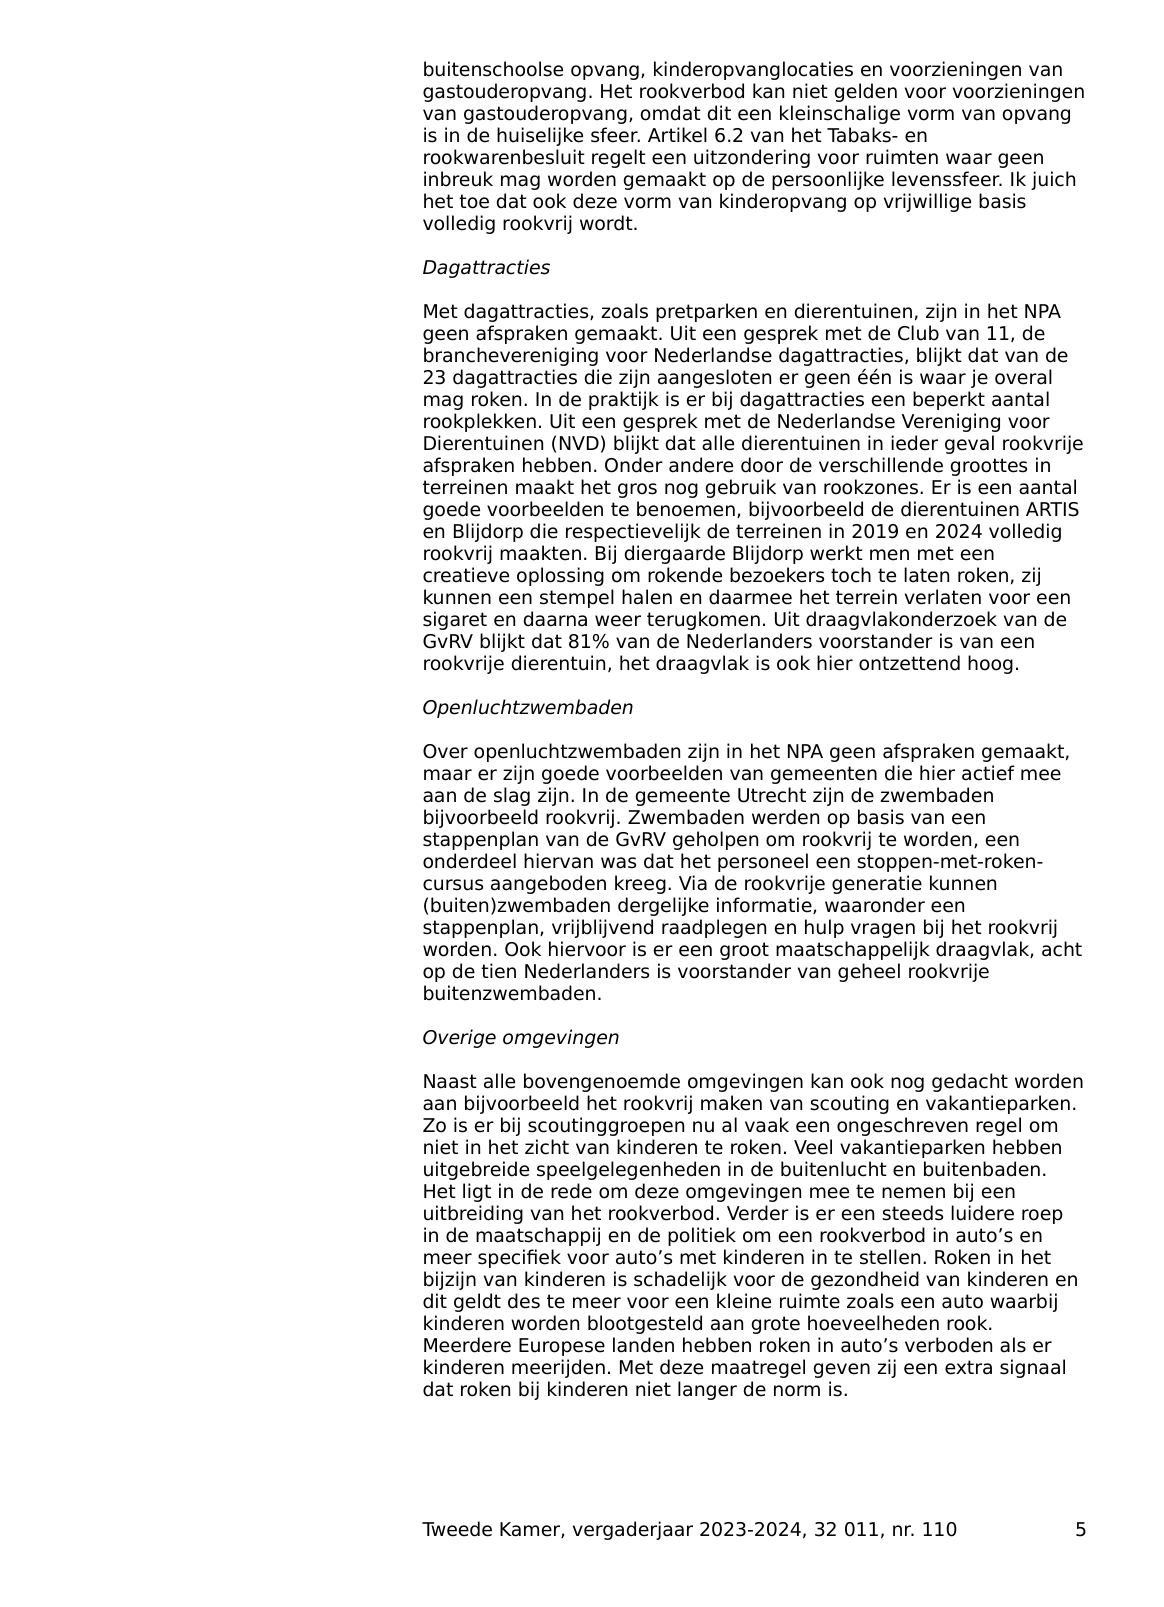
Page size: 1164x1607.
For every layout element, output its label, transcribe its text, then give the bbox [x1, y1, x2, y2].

subtitle Openluchtzwembaden [422, 697, 1087, 719]
text Met dagattracties, zoals pretparken en dierentuinen, zijn in het NPA geen afspraken gemaakt. Uit een gesprek met de Club van 11, de branchevereniging voor Nederlandse dagattracties, blijkt dat van de 23 dagattracties die zijn aangesloten er geen één is waar je overal mag roken. In de praktijk is er bij dagattracties een beperkt aantal rookplekken. Uit een gesprek met de Nederlandse Vereniging voor Dierentuinen (NVD) blijkt dat alle dierentuinen in ieder geval rookvrije afspraken hebben. Onder andere door de verschillende groottes in terreinen maakt het gros nog gebruik van rookzones. Er is een aantal goede voorbeelden te benoemen, bijvoorbeeld de dierentuinen ARTIS en Blijdorp die respectievelijk de terreinen in 2019 en 2024 volledig rookvrij maakten. Bij diergaarde Blijdorp werkt men met een creatieve oplossing om rokende bezoekers toch te laten roken, zij kunnen een stempel halen en daarmee het terrein verlaten voor een sigaret en daarna weer terugkomen. Uit draagvlakonderzoek van de GvRV blijkt dat 81% van de Nederlanders voorstander is van een rookvrije dierentuin, het draagvlak is ook hier ontzettend hoog. [422, 301, 1087, 675]
subtitle Overige omgevingen [422, 1027, 1087, 1049]
subtitle Dagattracties [422, 257, 1087, 279]
text Naast alle bovengenoemde omgevingen kan ook nog gedacht worden aan bijvoorbeeld het rookvrij maken van scouting en vakantieparken. Zo is er bij scoutinggroepen nu al vaak een ongeschreven regel om niet in het zicht van kinderen te roken. Veel vakantieparken hebben uitgebreide speelgelegenheden in de buitenlucht en buitenbaden. Het ligt in de rede om deze omgevingen mee te nemen bij een uitbreiding van het rookverbod. Verder is er een steeds luidere roep in de maatschappij en de politiek om een rookverbod in auto’s en meer specifiek voor auto’s met kinderen in te stellen. Roken in het bijzijn van kinderen is schadelijk voor de gezondheid van kinderen en dit geldt des te meer voor een kleine ruimte zoals een auto waarbij kinderen worden blootgesteld aan grote hoeveelheden rook. Meerdere Europese landen hebben roken in auto’s verboden als er kinderen meerijden. Met deze maatregel geven zij een extra signaal dat roken bij kinderen niet langer de norm is. [422, 1071, 1087, 1401]
text buitenschoolse opvang, kinderopvanglocaties en voorzieningen van gastouderopvang. Het rookverbod kan niet gelden voor voorzieningen van gastouderopvang, omdat dit een kleinschalige vorm van opvang is in de huiselijke sfeer. Artikel 6.2 van het Tabaks- en rookwarenbesluit regelt een uitzondering voor ruimten waar geen inbreuk mag worden gemaakt op de persoonlijke levenssfeer. Ik juich het toe dat ook deze vorm van kinderopvang op vrijwillige basis volledig rookvrij wordt. [422, 59, 1087, 235]
text Over openluchtzwembaden zijn in het NPA geen afspraken gemaakt, maar er zijn goede voorbeelden van gemeenten die hier actief mee aan de slag zijn. In de gemeente Utrecht zijn de zwembaden bijvoorbeeld rookvrij. Zwembaden werden op basis van een stappenplan van de GvRV geholpen om rookvrij te worden, een onderdeel hiervan was dat het personeel een stoppen-met-roken-cursus aangeboden kreeg. Via de rookvrije generatie kunnen (buiten)zwembaden dergelijke informatie, waaronder een stappenplan, vrijblijvend raadplegen en hulp vragen bij het rookvrij worden. Ook hiervoor is er een groot maatschappelijk draagvlak, acht op de tien Nederlanders is voorstander van geheel rookvrije buitenzwembaden. [422, 741, 1087, 1005]
